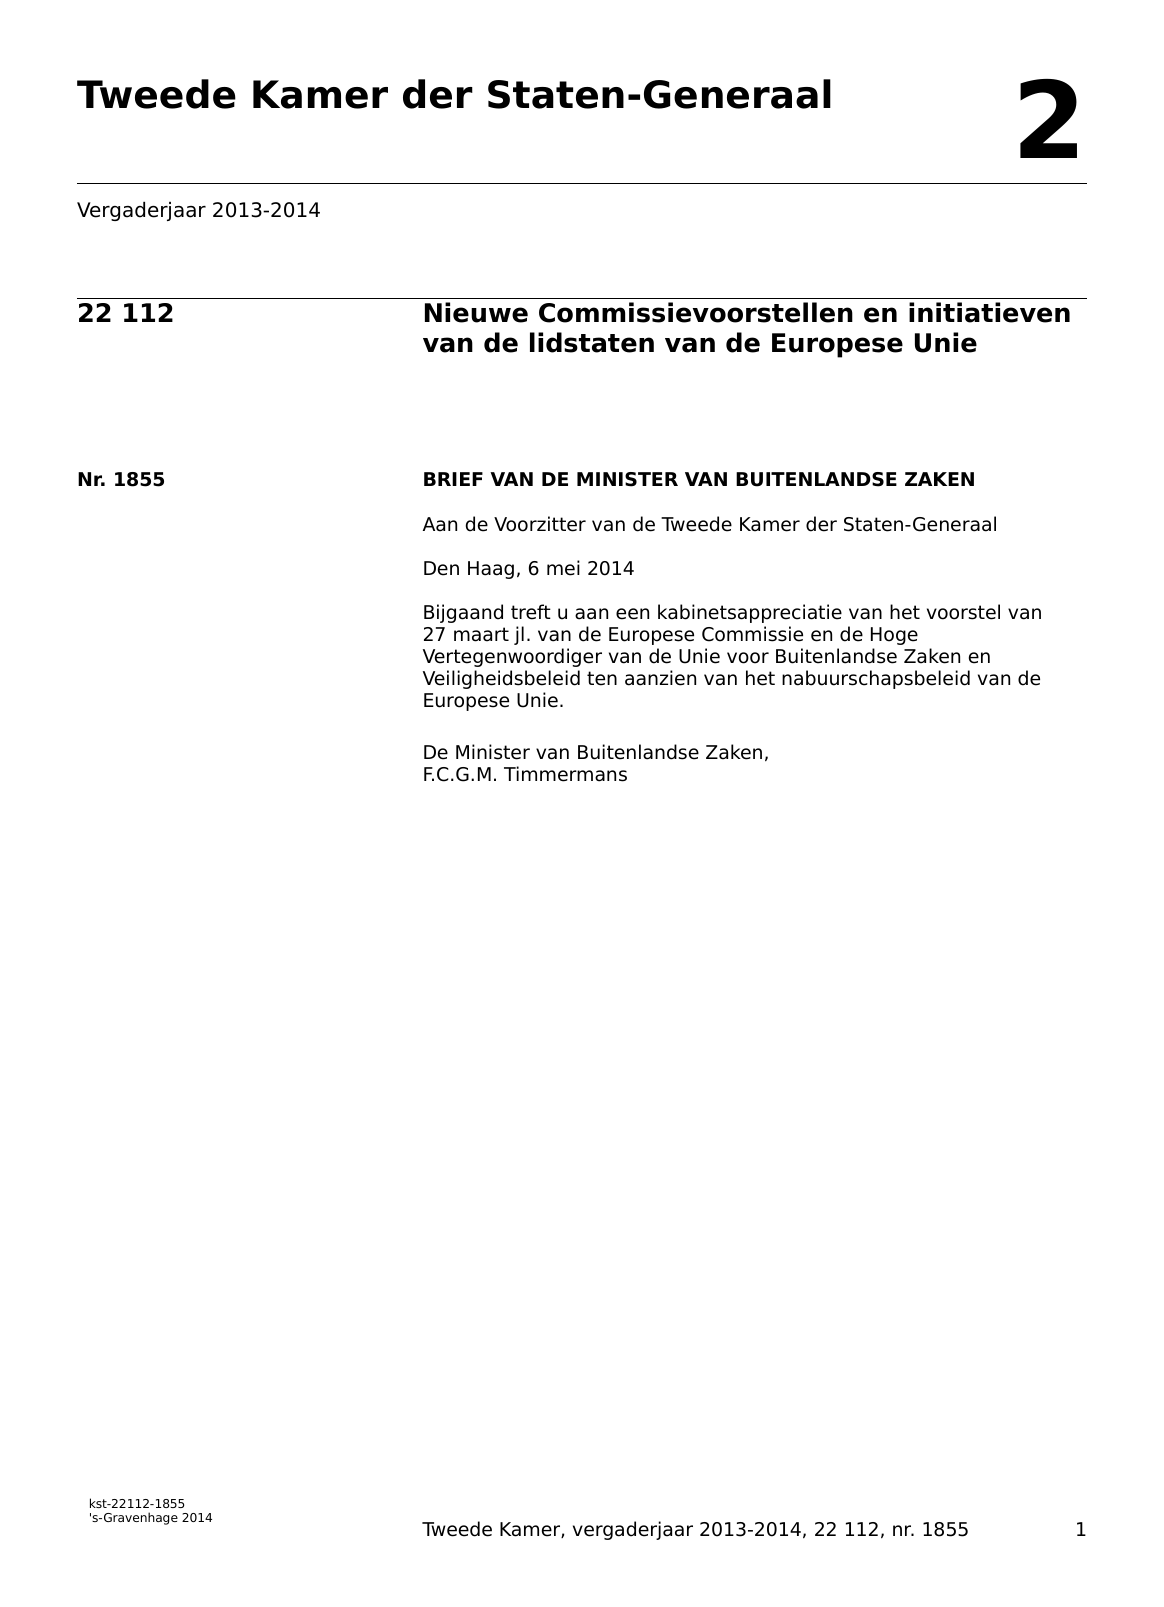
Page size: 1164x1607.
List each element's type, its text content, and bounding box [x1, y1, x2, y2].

text Bijgaand treft u aan een kabinetsappreciatie van het voorstel van 27 maart jl. van de Europese Commissie en de Hoge Vertegenwoordiger van de Unie voor Buitenlandse Zaken en Veiligheidsbeleid ten aanzien van het nabuurschapsbeleid van de Europese Unie. [422, 602, 1087, 712]
text 's-Gravenhage 2014 [88, 1511, 323, 1525]
text Den Haag, 6 mei 2014 [422, 558, 1087, 580]
subtitle Nr. 1855 BRIEF VAN DE MINISTER VAN BUITENLANDSE ZAKEN [77, 469, 1087, 491]
text kst-22112-1855 [88, 1497, 323, 1511]
text Aan de Voorzitter van de Tweede Kamer der Staten-Generaal [422, 513, 1087, 536]
text De Minister van Buitenlandse Zaken, F.C.G.M. Timmermans [422, 742, 1087, 786]
table_header Tweede Kamer der Staten-Generaal [77, 59, 886, 183]
table_header 2 [886, 59, 1087, 183]
subtitle 22 112 Nieuwe Commissievoorstellen en initiatieven van de lidstaten van de Europese Unie [77, 299, 1087, 358]
table_cell Vergaderjaar 2013-2014 [77, 184, 1087, 298]
